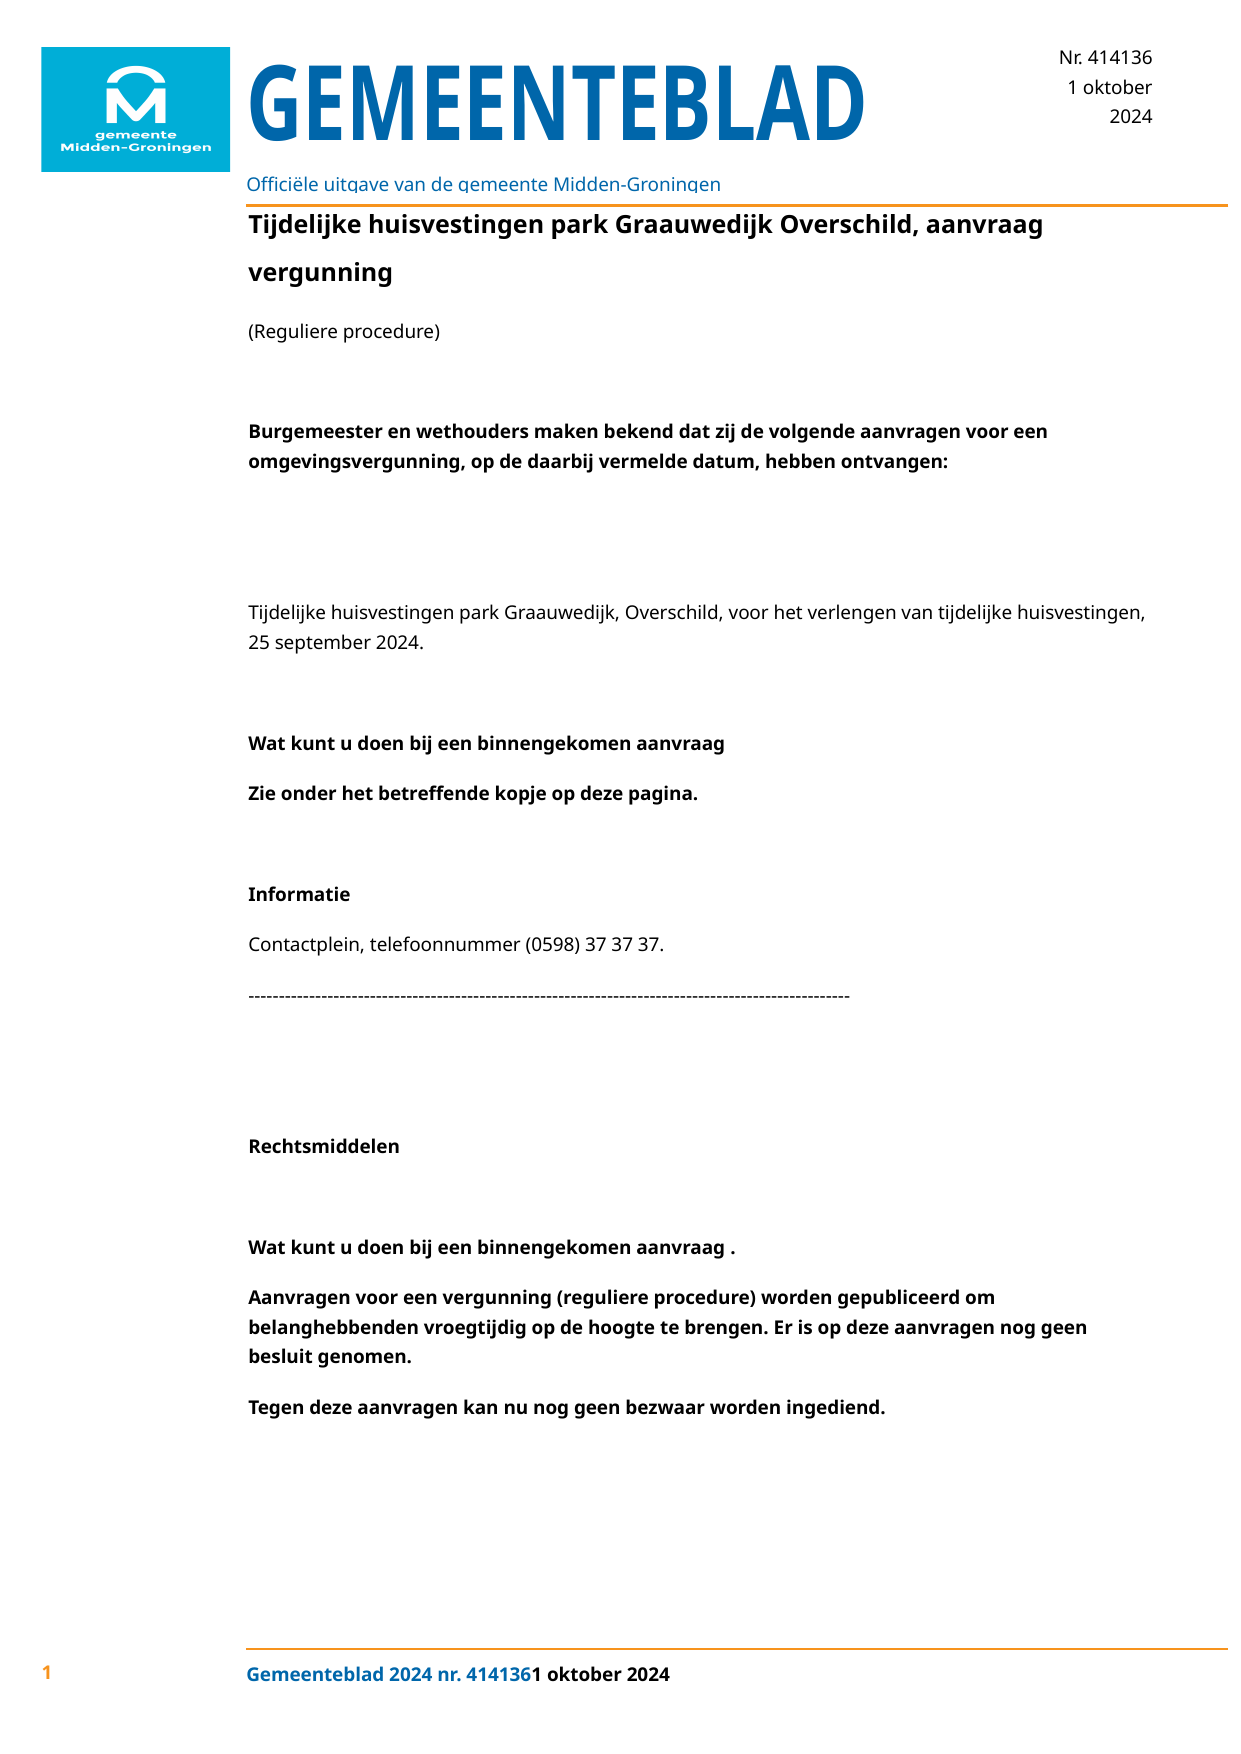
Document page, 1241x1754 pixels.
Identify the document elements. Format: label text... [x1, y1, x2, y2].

picture [184, 146, 190, 153]
text Wat kunt u doen bij een binnengekomen aanvraag [248, 730, 1152, 756]
picture [107, 89, 165, 122]
text Informatie [248, 881, 1152, 907]
text Contactplein, telefoonnummer (0598) 37 37 37. [248, 932, 1152, 957]
text Tijdelijke huisvestingen park Graauwedijk Overschild, aanvraag vergunning [248, 207, 1152, 288]
text Rechtsmiddelen [248, 1133, 1152, 1159]
text Wat kunt u doen bij een binnengekomen aanvraag . [248, 1234, 1152, 1260]
text --------------------------------------------------------------------------------------------------- [248, 982, 1152, 1008]
text Tijdelijke huisvestingen park Graauwedijk, Overschild, voor het verlengen van tijdelijke huisvestingen, 25 september 2024. [248, 599, 1152, 655]
text Burgemeester en wethouders maken bekend dat zij de volgende aanvragen voor een omgevingsvergunning, op de daarbij vermelde datum, hebben ontvangen: [248, 419, 1152, 474]
text Tegen deze aanvragen kan nu nog geen bezwaar worden ingediend. [248, 1394, 1152, 1420]
picture [108, 66, 164, 82]
text (Reguliere procedure) [248, 318, 1152, 344]
text Zie onder het betreffende kopje op deze pagina. [248, 780, 1152, 806]
text Aanvragen voor een vergunning (reguliere procedure) worden gepubliceerd om belanghebbenden vroegtijdig op de hoogte te brengen. Er is op deze aanvragen nog geen besluit genomen. [248, 1284, 1152, 1369]
